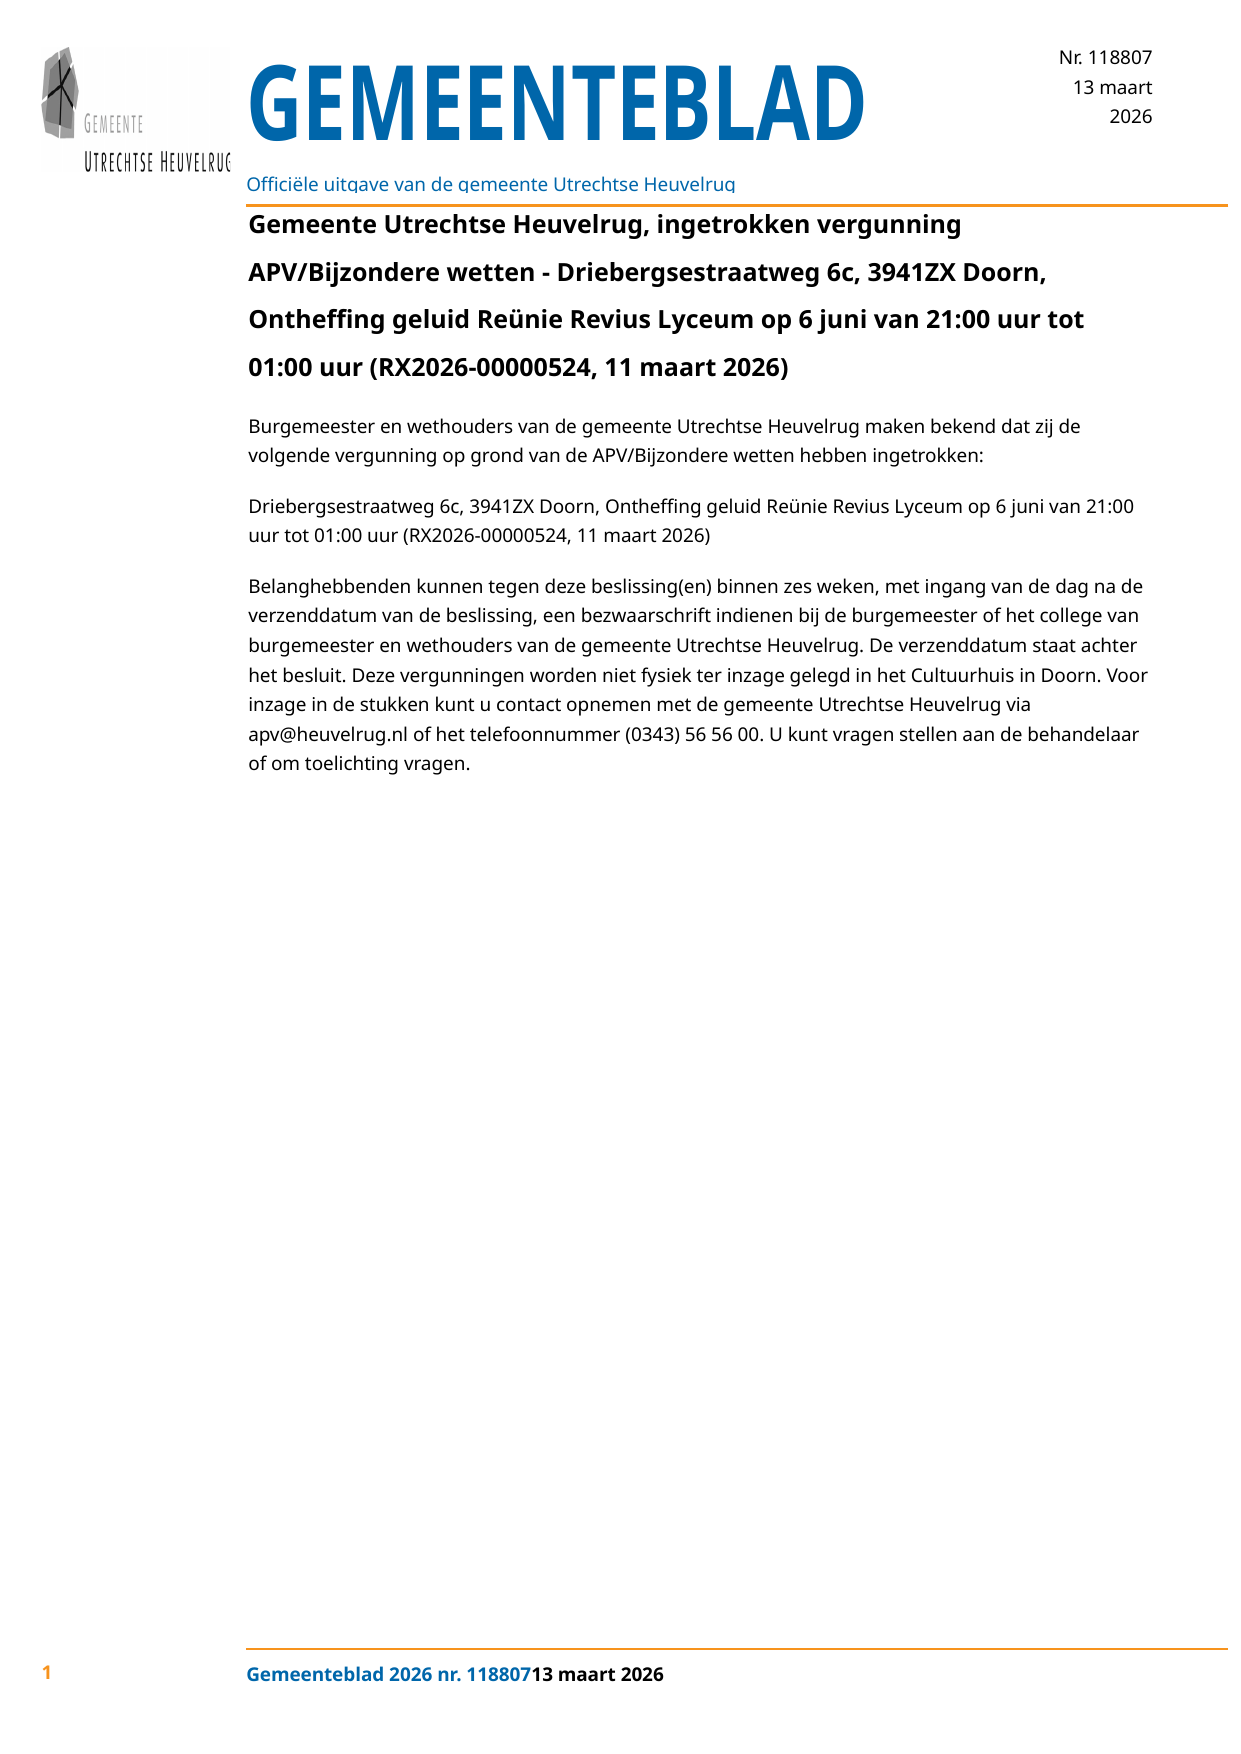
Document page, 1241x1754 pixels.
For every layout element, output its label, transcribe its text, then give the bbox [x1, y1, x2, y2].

text Belanghebbenden kunnen tegen deze beslissing(en) binnen zes weken, met ingang van de dag na de verzenddatum van de beslissing, een bezwaarschrift indienen bij de burgemeester of het college van burgemeester en wethouders van de gemeente Utrechtse Heuvelrug. De verzenddatum staat achter het besluit. Deze vergunningen worden niet fysiek ter inzage gelegd in het Cultuurhuis in Doorn. Voor inzage in de stukken kunt u contact opnemen met de gemeente Utrechtse Heuvelrug via apv@heuvelrug.nl of het telefoonnummer (0343) 56 56 00. U kunt vragen stellen aan de behandelaar of om toelichting vragen. [248, 573, 1152, 776]
text Driebergsestraatweg 6c, 3941ZX Doorn, Ontheffing geluid Reünie Revius Lyceum op 6 juni van 21:00 uur tot 01:00 uur (RX2026-00000524, 11 maart 2026) [248, 493, 1152, 548]
picture [41, 47, 231, 172]
text Gemeente Utrechtse Heuvelrug, ingetrokken vergunning APV/Bijzondere wetten - Driebergsestraatweg 6c, 3941ZX Doorn, Ontheffing geluid Reünie Revius Lyceum op 6 juni van 21:00 uur tot 01:00 uur (RX2026-00000524, 11 maart 2026) [248, 207, 1152, 384]
text Burgemeester en wethouders van de gemeente Utrechtse Heuvelrug maken bekend dat zij de volgende vergunning op grond van de APV/Bijzondere wetten hebben ingetrokken: [248, 413, 1152, 468]
